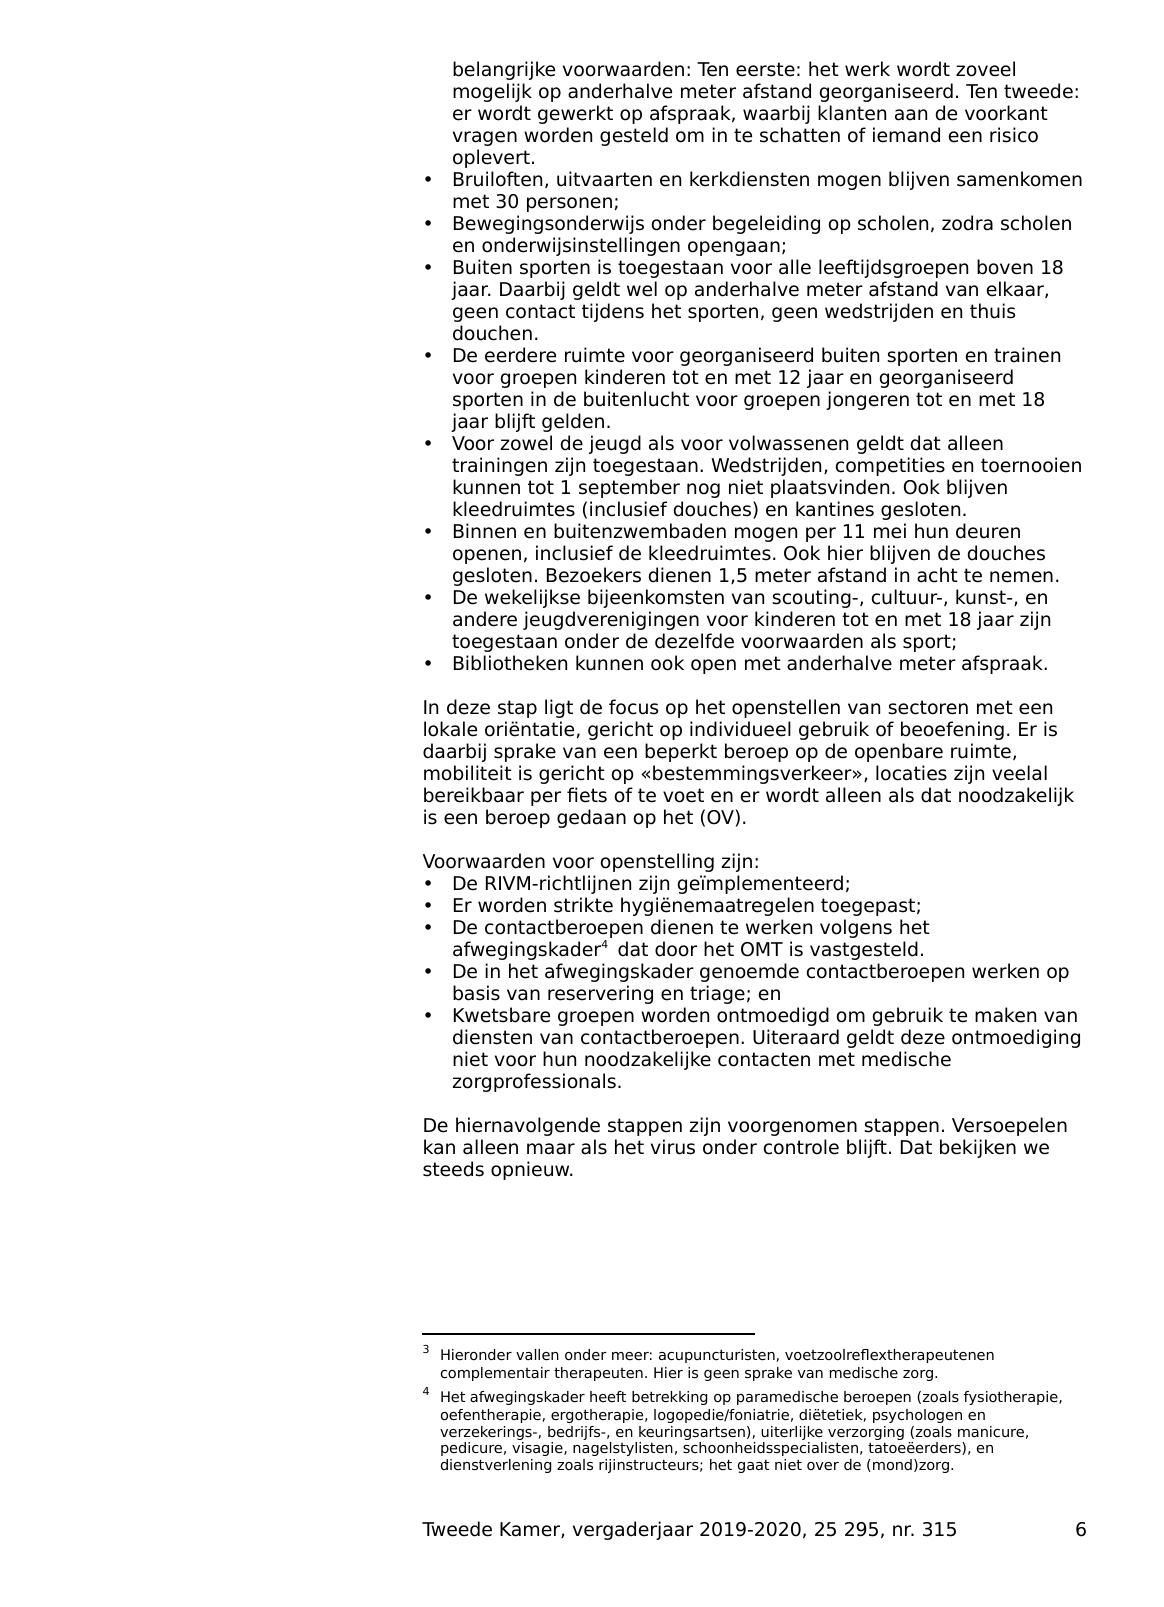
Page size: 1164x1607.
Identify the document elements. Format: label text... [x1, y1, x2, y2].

text • De contactberoepen dienen te werken volgens het afwegingskader dat door het OMT is vastgesteld. [422, 917, 1087, 961]
text • De RIVM-richtlijnen zijn geïmplementeerd; [422, 873, 1087, 895]
text • De in het afwegingskader genoemde contactberoepen werken op basis van reservering en triage; en [422, 961, 1087, 1004]
text • Bewegingsonderwijs onder begeleiding op scholen, zodra scholen en onderwijsinstellingen opengaan; [422, 213, 1087, 257]
text • Voor zowel de jeugd als voor volwassenen geldt dat alleen trainingen zijn toegestaan. Wedstrijden, competities en toernooien kunnen tot 1 september nog niet plaatsvinden. Ook blijven kleedruimtes (inclusief douches) en kantines gesloten. [422, 433, 1087, 521]
text • Bibliotheken kunnen ook open met anderhalve meter afspraak. [422, 652, 1087, 674]
text • Kwetsbare groepen worden ontmoedigd om gebruik te maken van diensten van contactberoepen. Uiteraard geldt deze ontmoediging niet voor hun noodzakelijke contacten met medische zorgprofessionals. [422, 1004, 1087, 1092]
text belangrijke voorwaarden: Ten eerste: het werk wordt zoveel mogelijk op anderhalve meter afstand georganiseerd. Ten tweede: er wordt gewerkt op afspraak, waarbij klanten aan de voorkant vragen worden gesteld om in te schatten of iemand een risico oplevert. [422, 59, 1087, 169]
text Het afwegingskader heeft betrekking op paramedische beroepen (zoals fysiotherapie, oefentherapie, ergotherapie, logopedie/foniatrie, diëtetiek, psychologen en verzekerings-, bedrijfs-, en keuringsartsen), uiterlijke verzorging (zoals manicure, pedicure, visagie, nagelstylisten, schoonheidsspecialisten, tatoeëerders), en dienstverlening zoals rijinstructeurs; het gaat niet over de (mond)zorg. [422, 1385, 1087, 1474]
text Hieronder vallen onder meer: acupuncturisten, voetzoolreflextherapeutenen complementair therapeuten. Hier is geen sprake van medische zorg. [422, 1343, 1087, 1382]
text • Buiten sporten is toegestaan voor alle leeftijdsgroepen boven 18 jaar. Daarbij geldt wel op anderhalve meter afstand van elkaar, geen contact tijdens het sporten, geen wedstrijden en thuis douchen. [422, 257, 1087, 345]
text • Er worden strikte hygiënemaatregelen toegepast; [422, 895, 1087, 917]
text De hiernavolgende stappen zijn voorgenomen stappen. Versoepelen kan alleen maar als het virus onder controle blijft. Dat bekijken we steeds opnieuw. [422, 1115, 1087, 1181]
text In deze stap ligt de focus op het openstellen van sectoren met een lokale oriëntatie, gericht op individueel gebruik of beoefening. Er is daarbij sprake van een beperkt beroep op de openbare ruimte, mobiliteit is gericht op «bestemmingsverkeer», locaties zijn veelal bereikbaar per fiets of te voet en er wordt alleen als dat noodzakelijk is een beroep gedaan op het (OV). [422, 697, 1087, 828]
text • Bruiloften, uitvaarten en kerkdiensten mogen blijven samenkomen met 30 personen; [422, 169, 1087, 213]
text • De eerdere ruimte voor georganiseerd buiten sporten en trainen voor groepen kinderen tot en met 12 jaar en georganiseerd sporten in de buitenlucht voor groepen jongeren tot en met 18 jaar blijft gelden. [422, 345, 1087, 433]
text • Binnen en buitenzwembaden mogen per 11 mei hun deuren openen, inclusief de kleedruimtes. Ook hier blijven de douches gesloten. Bezoekers dienen 1,5 meter afstand in acht te nemen. [422, 521, 1087, 587]
text • De wekelijkse bijeenkomsten van scouting-, cultuur-, kunst-, en andere jeugdverenigingen voor kinderen tot en met 18 jaar zijn toegestaan onder de dezelfde voorwaarden als sport; [422, 587, 1087, 652]
text Voorwaarden voor openstelling zijn: [422, 851, 1087, 873]
